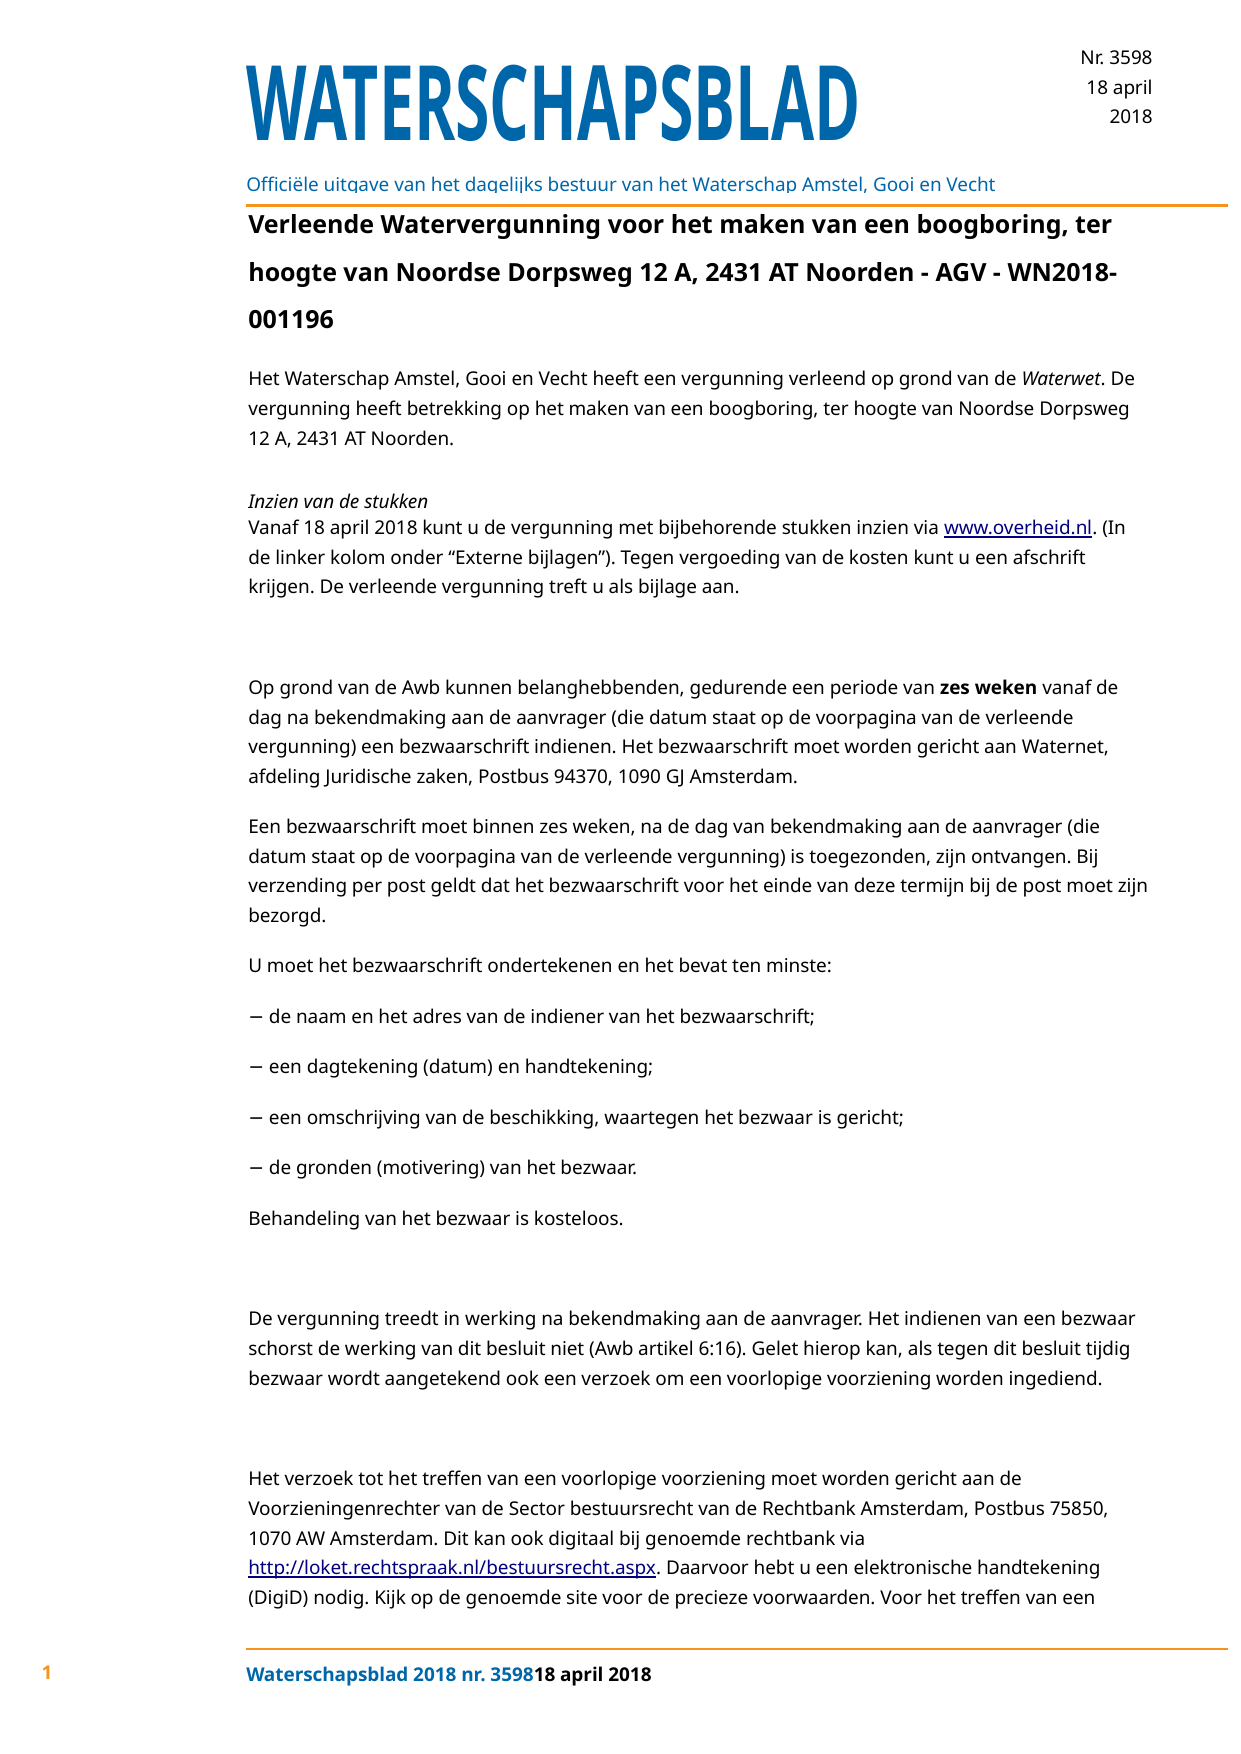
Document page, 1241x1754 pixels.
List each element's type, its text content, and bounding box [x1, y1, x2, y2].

text Vanaf 18 april 2018 kunt u de vergunning met bijbehorende stukken inzien via www.overheid.nl. (In de linker kolom onder “Externe bijlagen”). Tegen vergoeding van de kosten kunt u een afschrift krijgen. De verleende vergunning treft u als bijlage aan. [248, 514, 1152, 599]
text − de naam en het adres van de indiener van het bezwaarschrift; [248, 1003, 1152, 1029]
text Behandeling van het bezwaar is kosteloos. [248, 1205, 1152, 1231]
text − een omschrijving van de beschikking, waartegen het bezwaar is gericht; [248, 1104, 1152, 1130]
text Het verzoek tot het treffen van een voorlopige voorziening moet worden gericht aan de Voorzieningenrechter van de Sector bestuursrecht van de Rechtbank Amsterdam, Postbus 75850, 1070 AW Amsterdam. Dit kan ook digitaal bij genoemde rechtbank via http://loket.rechtspraak.nl/bestuursrecht.aspx. Daarvoor hebt u een elektronische handtekening (DigiD) nodig. Kijk op de genoemde site voor de precieze voorwaarden. Voor het treffen van een [248, 1466, 1152, 1610]
text Een bezwaarschrift moet binnen zes weken, na de dag van bekendmaking aan de aanvrager (die datum staat op de voorpagina van de verleende vergunning) is toegezonden, zijn ontvangen. Bij verzending per post geldt dat het bezwaarschrift voor het einde van deze termijn bij de post moet zijn bezorgd. [248, 813, 1152, 928]
text − een dagtekening (datum) en handtekening; [248, 1053, 1152, 1079]
text Op grond van de Awb kunnen belanghebbenden, gedurende een periode van zes weken vanaf de dag na bekendmaking aan de aanvrager (die datum staat op de voorpagina van de verleende vergunning) een bezwaarschrift indienen. Het bezwaarschrift moet worden gericht aan Waternet, afdeling Juridische zaken, Postbus 94370, 1090 GJ Amsterdam. [248, 674, 1152, 789]
text − de gronden (motivering) van het bezwaar. [248, 1154, 1152, 1180]
picture [41, 47, 231, 172]
text Inzien van de stukken [248, 489, 1152, 514]
text Het Waterschap Amstel, Gooi en Vecht heeft een vergunning verleend op grond van de Waterwet. De vergunning heeft betrekking op het maken van een boogboring, ter hoogte van Noordse Dorpsweg 12 A, 2431 AT Noorden. [248, 366, 1152, 450]
text Verleende Watervergunning voor het maken van een boogboring, ter hoogte van Noordse Dorpsweg 12 A, 2431 AT Noorden - AGV - WN2018-001196 [248, 207, 1152, 336]
text De vergunning treedt in werking na bekendmaking aan de aanvrager. Het indienen van een bezwaar schorst de werking van dit besluit niet (Awb artikel 6:16). Gelet hierop kan, als tegen dit besluit tijdig bezwaar wordt aangetekend ook een verzoek om een voorlopige voorziening worden ingediend. [248, 1306, 1152, 1391]
text U moet het bezwaarschrift ondertekenen en het bevat ten minste: [248, 953, 1152, 978]
